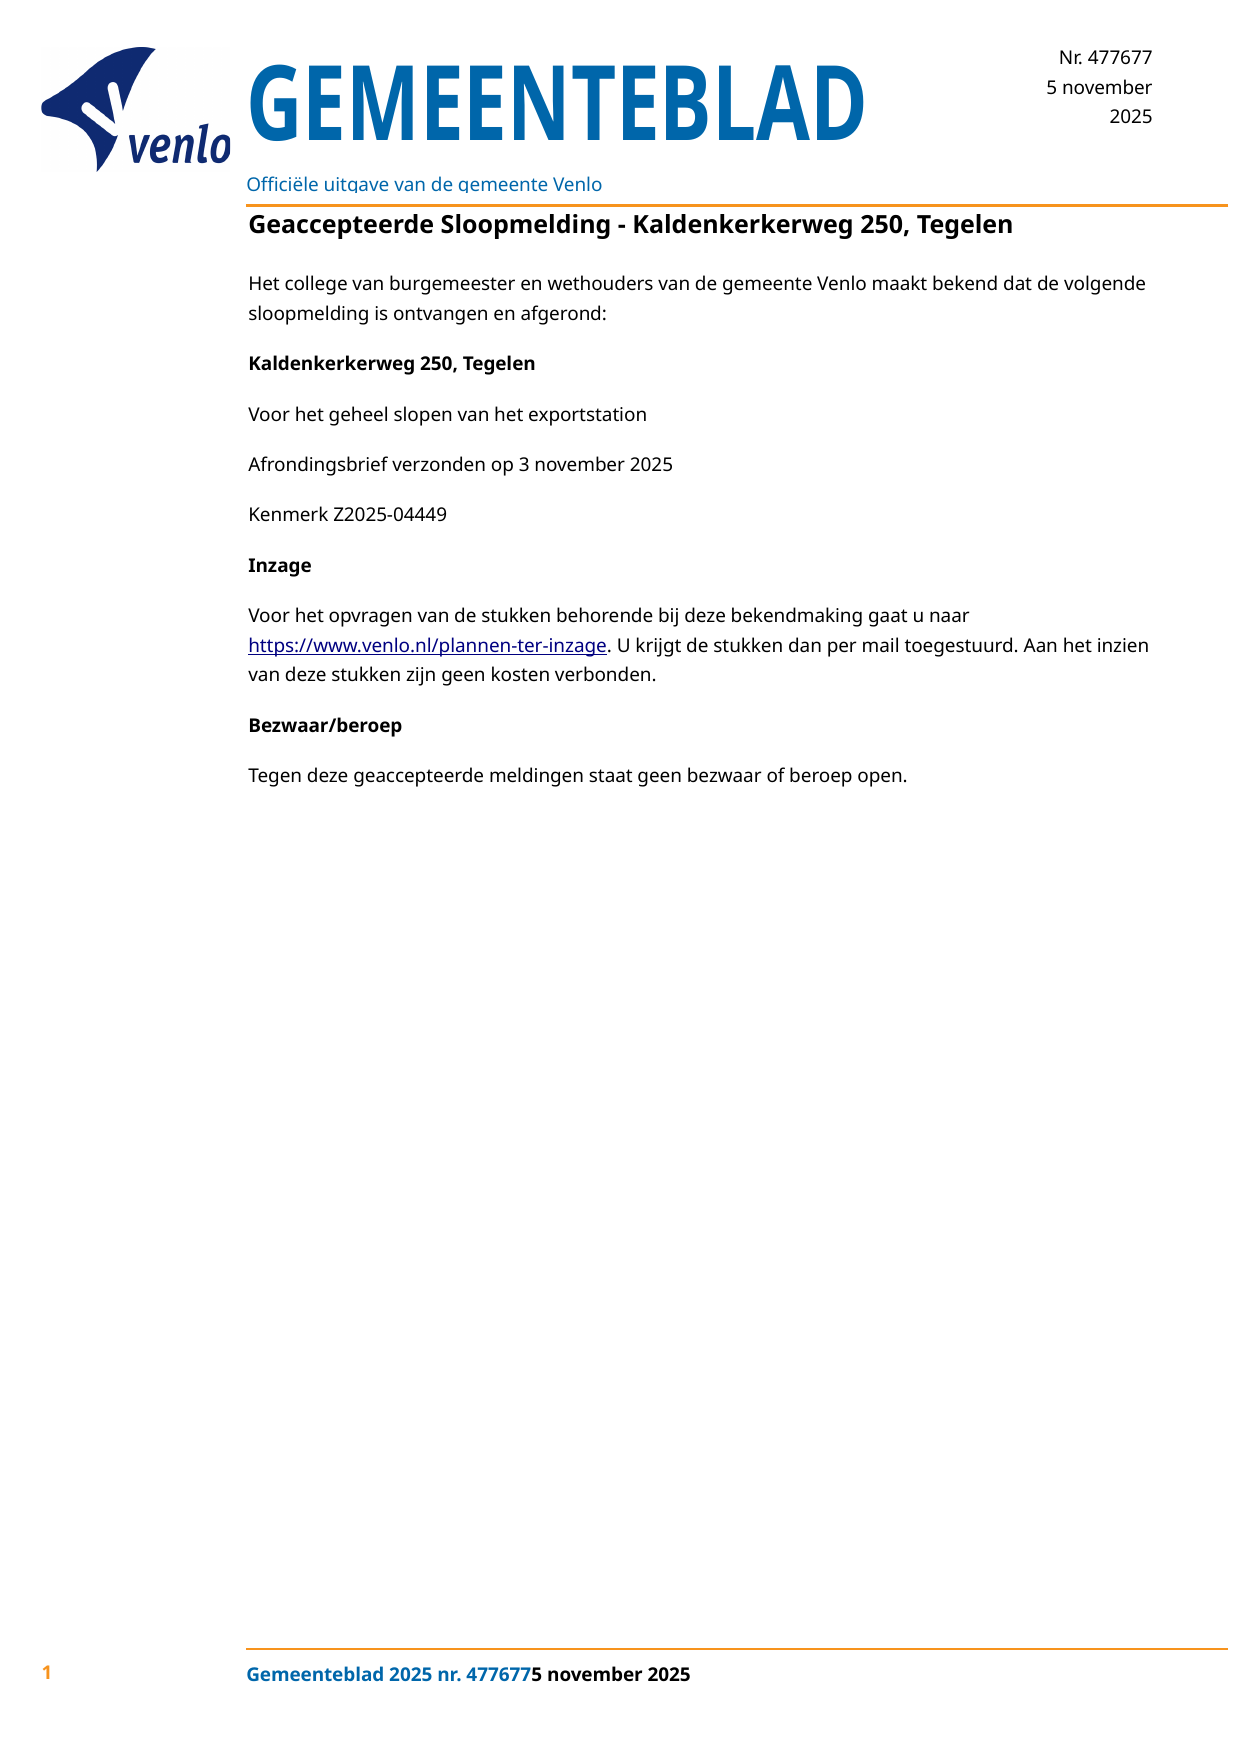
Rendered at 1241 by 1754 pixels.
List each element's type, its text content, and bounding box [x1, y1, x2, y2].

text Voor het opvragen van de stukken behorende bij deze bekendmaking gaat u naar https://www.venlo.nl/plannen-ter-inzage. U krijgt de stukken dan per mail toegestuurd. Aan het inzien van deze stukken zijn geen kosten verbonden. [248, 602, 1152, 687]
text Kenmerk Z2025-04449 [248, 502, 1152, 527]
text Bezwaar/beroep [248, 712, 1152, 738]
text Kaldenkerkerweg 250, Tegelen [248, 350, 1152, 376]
text Tegen deze geaccepteerde meldingen staat geen bezwaar of beroep open. [248, 762, 1152, 788]
text Het college van burgemeester en wethouders van de gemeente Venlo maakt bekend dat de volgende sloopmelding is ontvangen en afgerond: [248, 270, 1152, 326]
text Voor het geheel slopen van het exportstation [248, 401, 1152, 426]
text Afrondingsbrief verzonden op 3 november 2025 [248, 451, 1152, 477]
picture [41, 47, 231, 172]
text Geaccepteerde Sloopmelding - Kaldenkerkerweg 250, Tegelen [248, 207, 1152, 241]
text Inzage [248, 552, 1152, 578]
